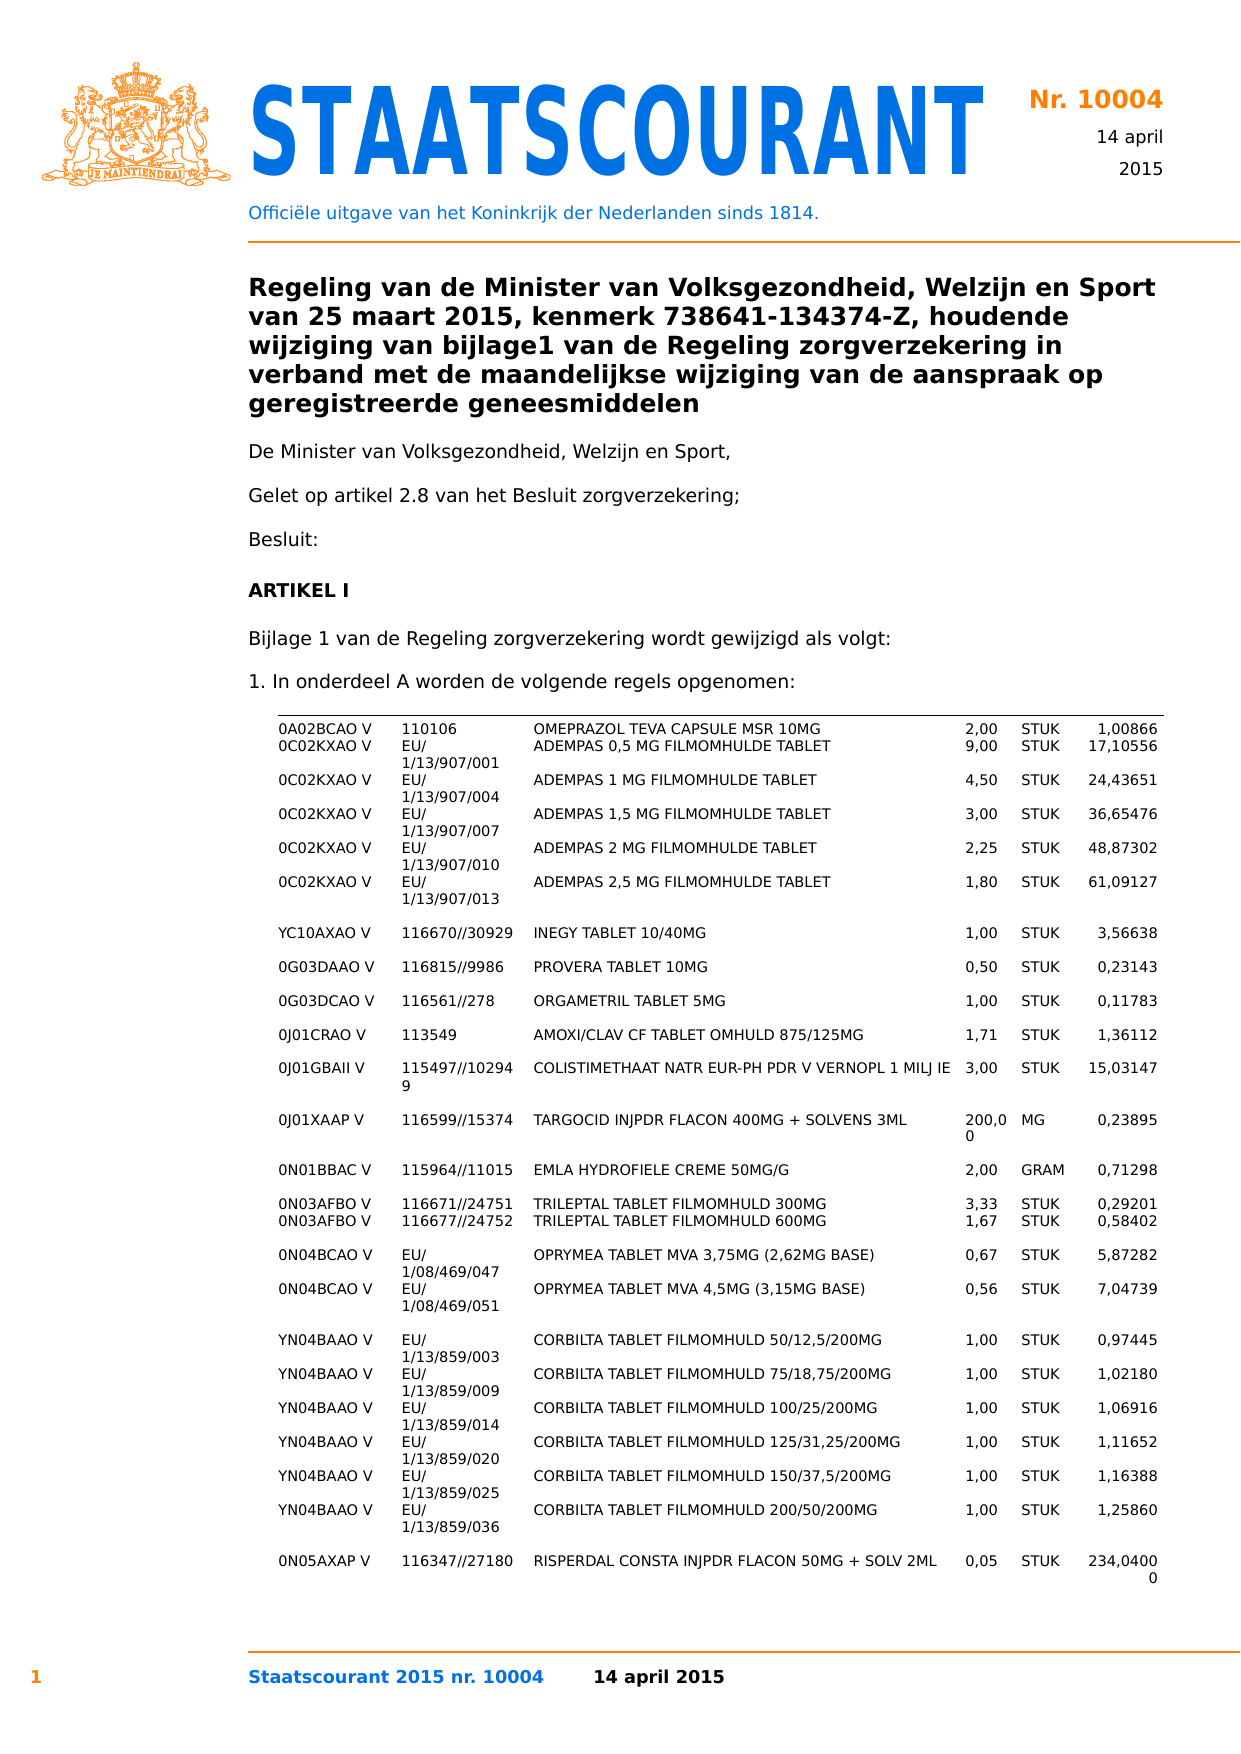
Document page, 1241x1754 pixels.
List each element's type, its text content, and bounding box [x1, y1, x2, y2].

table_cell [278, 1587, 396, 1604]
table_cell 113549 [396, 1026, 527, 1043]
table_cell [959, 1145, 1015, 1162]
table_cell [1015, 1010, 1075, 1026]
table_cell YN04BAAO V [278, 1332, 396, 1366]
table_cell [1075, 908, 1163, 924]
table_cell [1015, 1145, 1075, 1162]
table_cell [1075, 1536, 1163, 1553]
table_cell [528, 1315, 959, 1332]
table_cell 24,43651 [1075, 772, 1163, 806]
table_cell [1015, 908, 1075, 924]
table_cell 0N04BCAO V [278, 1247, 396, 1281]
table_cell [959, 1587, 1015, 1604]
table_cell 1,00 [959, 1502, 1015, 1536]
table_cell 0N03AFBO V [278, 1213, 396, 1230]
table_cell 0,29201 [1075, 1196, 1163, 1213]
table_cell EU/1/08/469/047 [396, 1247, 527, 1281]
table_cell 0N04BCAO V [278, 1281, 396, 1315]
table_cell STUK [1015, 993, 1075, 1009]
table_cell STUK [1015, 738, 1075, 772]
table_cell [528, 1044, 959, 1060]
table_cell 1,16388 [1075, 1468, 1163, 1502]
table_cell 1,36112 [1075, 1026, 1163, 1043]
table_cell 1,00 [959, 1468, 1015, 1502]
table_cell [396, 1010, 527, 1026]
table_cell [1015, 1094, 1075, 1111]
table_cell [278, 1536, 396, 1553]
table_cell [528, 1230, 959, 1247]
table_cell [959, 1536, 1015, 1553]
table_cell ADEMPAS 0,5 MG FILMOMHULDE TABLET [528, 738, 959, 772]
table_cell EU/1/13/859/009 [396, 1366, 527, 1400]
table_cell [1075, 1044, 1163, 1060]
table_cell [1015, 1179, 1075, 1196]
table_cell 0N01BBAC V [278, 1162, 396, 1179]
table_cell 1,11652 [1075, 1434, 1163, 1468]
table_cell CORBILTA TABLET FILMOMHULD 50/12,5/200MG [528, 1332, 959, 1366]
table_cell STUK [1015, 959, 1075, 976]
table_cell 0C02KXAO V [278, 806, 396, 840]
table_header Nr. 10004 [998, 62, 1240, 121]
table_cell COLISTIMETHAAT NATR EUR-PH PDR V VERNOPL 1 MILJ IE [528, 1060, 959, 1094]
subtitle ARTIKEL I [248, 580, 1163, 602]
table_cell 1,00 [959, 1434, 1015, 1468]
table_header 1,00866 [1075, 716, 1163, 738]
table_cell EU/1/13/907/007 [396, 806, 527, 840]
table_cell 200,00 [959, 1111, 1015, 1145]
table_cell [1075, 976, 1163, 992]
table_cell 5,87282 [1075, 1247, 1163, 1281]
table_cell [959, 1315, 1015, 1332]
table_cell 0,23143 [1075, 959, 1163, 976]
table_cell EU/1/13/907/001 [396, 738, 527, 772]
table_cell [278, 1145, 396, 1162]
table_cell [1075, 1145, 1163, 1162]
table_cell [396, 1587, 527, 1604]
table_cell EU/1/13/907/004 [396, 772, 527, 806]
table_cell 1,00 [959, 925, 1015, 942]
subtitle Regeling van de Minister van Volksgezondheid, Welzijn en Sport van 25 maart 2015, kenmerk 738641-134374-Z, houdende wijziging van bijlage1 van de Regeling zorgverzekering in verband met de maandelijkse wijziging van de aanspraak op geregistreerde geneesmiddelen [248, 273, 1163, 419]
table_cell STUK [1015, 772, 1075, 806]
table_cell 0,23895 [1075, 1111, 1163, 1145]
table_header STAATSCOURANT [248, 62, 998, 203]
table_cell 17,10556 [1075, 738, 1163, 772]
table_cell EU/1/13/859/020 [396, 1434, 527, 1468]
table_cell RISPERDAL CONSTA INJPDR FLACON 50MG + SOLV 2ML [528, 1553, 959, 1587]
table_cell 1,02180 [1075, 1366, 1163, 1400]
table_cell YN04BAAO V [278, 1366, 396, 1400]
table_header STUK [1015, 716, 1075, 738]
table_cell EU/1/13/859/025 [396, 1468, 527, 1502]
table_cell [528, 1010, 959, 1026]
table_cell EU/1/08/469/051 [396, 1281, 527, 1315]
table_cell [528, 976, 959, 992]
table_cell 0J01CRAO V [278, 1026, 396, 1043]
table_cell PROVERA TABLET 10MG [528, 959, 959, 976]
table_cell 116815//9986 [396, 959, 527, 976]
table_cell TRILEPTAL TABLET FILMOMHULD 600MG [528, 1213, 959, 1230]
table_cell YN04BAAO V [278, 1400, 396, 1434]
table_cell [396, 1315, 527, 1332]
table_cell [396, 1145, 527, 1162]
table_header 2,00 [959, 716, 1015, 738]
table_cell CORBILTA TABLET FILMOMHULD 150/37,5/200MG [528, 1468, 959, 1502]
table_cell [278, 1179, 396, 1196]
table_cell STUK [1015, 874, 1075, 908]
table_cell TARGOCID INJPDR FLACON 400MG + SOLVENS 3ML [528, 1111, 959, 1145]
table_cell [278, 908, 396, 924]
table_cell 9,00 [959, 738, 1015, 772]
table_cell [278, 1094, 396, 1111]
table_cell 1,00 [959, 1366, 1015, 1400]
table_cell 1,80 [959, 874, 1015, 908]
table_cell [1015, 1536, 1075, 1553]
table_cell INEGY TABLET 10/40MG [528, 925, 959, 942]
picture [41, 62, 231, 186]
table_cell 0G03DCAO V [278, 993, 396, 1009]
table_cell 3,00 [959, 806, 1015, 840]
table_cell 116599//15374 [396, 1111, 527, 1145]
table_cell [1075, 1315, 1163, 1332]
table_cell [1075, 1010, 1163, 1026]
table_cell 116561//278 [396, 993, 527, 1009]
table_cell [959, 1044, 1015, 1060]
table_cell STUK [1015, 1026, 1075, 1043]
table_header 110106 [396, 716, 527, 738]
table_cell 234,04000 [1075, 1553, 1163, 1587]
table_cell ORGAMETRIL TABLET 5MG [528, 993, 959, 1009]
table_cell CORBILTA TABLET FILMOMHULD 200/50/200MG [528, 1502, 959, 1536]
table_cell 116671//24751 [396, 1196, 527, 1213]
table_cell [1075, 1094, 1163, 1111]
table_cell [528, 1145, 959, 1162]
table_cell [1015, 1587, 1075, 1604]
table_cell STUK [1015, 840, 1075, 874]
table_cell 0,58402 [1075, 1213, 1163, 1230]
table_header [25, 62, 248, 241]
table_cell 0J01XAAP V [278, 1111, 396, 1145]
table_cell MG [1015, 1111, 1075, 1145]
table_cell 1,25860 [1075, 1502, 1163, 1536]
table_cell [396, 1044, 527, 1060]
table_cell 0G03DAAO V [278, 959, 396, 976]
table_cell [396, 1179, 527, 1196]
table_cell STUK [1015, 1247, 1075, 1281]
table_cell [528, 1094, 959, 1111]
table_cell OPRYMEA TABLET MVA 3,75MG (2,62MG BASE) [528, 1247, 959, 1281]
table_cell 3,00 [959, 1060, 1015, 1094]
table_cell YN04BAAO V [278, 1502, 396, 1536]
table_cell CORBILTA TABLET FILMOMHULD 100/25/200MG [528, 1400, 959, 1434]
table_cell [1015, 976, 1075, 992]
table_cell [396, 908, 527, 924]
table_cell 4,50 [959, 772, 1015, 806]
table_cell [278, 942, 396, 958]
table_cell AMOXI/CLAV CF TABLET OMHULD 875/125MG [528, 1026, 959, 1043]
table_cell [959, 1094, 1015, 1111]
table_cell STUK [1015, 1434, 1075, 1468]
table_cell 61,09127 [1075, 874, 1163, 908]
table_cell 3,56638 [1075, 925, 1163, 942]
table_cell [1015, 1044, 1075, 1060]
table_cell 0,50 [959, 959, 1015, 976]
table_cell [396, 942, 527, 958]
table_cell [396, 1230, 527, 1247]
table_cell [528, 1179, 959, 1196]
table_cell EU/1/13/859/003 [396, 1332, 527, 1366]
table_cell [396, 1536, 527, 1553]
table_cell STUK [1015, 1502, 1075, 1536]
table_cell 0C02KXAO V [278, 772, 396, 806]
table_cell 0J01GBAII V [278, 1060, 396, 1094]
table_cell [528, 942, 959, 958]
table_cell [396, 976, 527, 992]
table_cell ADEMPAS 1 MG FILMOMHULDE TABLET [528, 772, 959, 806]
table_cell Officiële uitgave van het Koninkrijk der Nederlanden sinds 1814. [248, 203, 1240, 241]
table_cell [278, 1010, 396, 1026]
table_cell 2,25 [959, 840, 1015, 874]
table_cell [1075, 1230, 1163, 1247]
table_cell 14 april [998, 121, 1240, 153]
table_cell 3,33 [959, 1196, 1015, 1213]
table_header OMEPRAZOL TEVA CAPSULE MSR 10MG [528, 716, 959, 738]
table_cell 36,65476 [1075, 806, 1163, 840]
table_cell 116670//30929 [396, 925, 527, 942]
table_cell 1,00 [959, 993, 1015, 1009]
text Bijlage 1 van de Regeling zorgverzekering wordt gewijzigd als volgt: [248, 627, 1163, 649]
table_cell CORBILTA TABLET FILMOMHULD 125/31,25/200MG [528, 1434, 959, 1468]
table_cell [1075, 1587, 1163, 1604]
table_cell EU/1/13/859/036 [396, 1502, 527, 1536]
table_cell [396, 1094, 527, 1111]
table_cell OPRYMEA TABLET MVA 4,5MG (3,15MG BASE) [528, 1281, 959, 1315]
table_cell 15,03147 [1075, 1060, 1163, 1094]
table_cell [959, 908, 1015, 924]
text De Minister van Volksgezondheid, Welzijn en Sport, [248, 441, 1163, 463]
text 1. In onderdeel A worden de volgende regels opgenomen: [248, 671, 1163, 693]
table_cell [278, 976, 396, 992]
table_cell STUK [1015, 1553, 1075, 1587]
table_cell STUK [1015, 1400, 1075, 1434]
table_cell 0C02KXAO V [278, 874, 396, 908]
table_cell [959, 1179, 1015, 1196]
table_cell [959, 976, 1015, 992]
table_cell 0,05 [959, 1553, 1015, 1587]
table_cell 2,00 [959, 1162, 1015, 1179]
table_cell YN04BAAO V [278, 1434, 396, 1468]
table_cell 0,56 [959, 1281, 1015, 1315]
table_cell STUK [1015, 1332, 1075, 1366]
table_cell STUK [1015, 1281, 1075, 1315]
table_cell 0,71298 [1075, 1162, 1163, 1179]
table_cell CORBILTA TABLET FILMOMHULD 75/18,75/200MG [528, 1366, 959, 1400]
table_cell [528, 1536, 959, 1553]
table_cell EU/1/13/907/010 [396, 840, 527, 874]
table_cell 0,97445 [1075, 1332, 1163, 1366]
table_cell 1,00 [959, 1332, 1015, 1366]
table_cell 0N03AFBO V [278, 1196, 396, 1213]
table_cell TRILEPTAL TABLET FILMOMHULD 300MG [528, 1196, 959, 1213]
table_cell [959, 1230, 1015, 1247]
table_cell ADEMPAS 2,5 MG FILMOMHULDE TABLET [528, 874, 959, 908]
table_cell 115497//102949 [396, 1060, 527, 1094]
table_cell [278, 1230, 396, 1247]
table_cell STUK [1015, 1196, 1075, 1213]
table_cell 116677//24752 [396, 1213, 527, 1230]
table_cell [528, 1587, 959, 1604]
table_cell [1015, 942, 1075, 958]
table_cell [959, 1010, 1015, 1026]
table_cell [1075, 1179, 1163, 1196]
table_cell ADEMPAS 1,5 MG FILMOMHULDE TABLET [528, 806, 959, 840]
table_header 0A02BCAO V [278, 716, 396, 738]
table_cell 0C02KXAO V [278, 840, 396, 874]
table_cell 0N05AXAP V [278, 1553, 396, 1587]
table_cell [959, 942, 1015, 958]
table_cell ADEMPAS 2 MG FILMOMHULDE TABLET [528, 840, 959, 874]
table_cell 1,00 [959, 1400, 1015, 1434]
table_cell YC10AXAO V [278, 925, 396, 942]
table_cell 0,67 [959, 1247, 1015, 1281]
text Gelet op artikel 2.8 van het Besluit zorgverzekering; [248, 484, 1163, 507]
table_cell 48,87302 [1075, 840, 1163, 874]
table_cell 7,04739 [1075, 1281, 1163, 1315]
table_cell EU/1/13/907/013 [396, 874, 527, 908]
table_cell [528, 908, 959, 924]
table_cell [278, 1044, 396, 1060]
table_cell YN04BAAO V [278, 1468, 396, 1502]
table_cell 0C02KXAO V [278, 738, 396, 772]
table_cell STUK [1015, 806, 1075, 840]
table_cell [1015, 1230, 1075, 1247]
table_cell EU/1/13/859/014 [396, 1400, 527, 1434]
table_cell GRAM [1015, 1162, 1075, 1179]
table_cell STUK [1015, 1366, 1075, 1400]
table_cell 0,11783 [1075, 993, 1163, 1009]
table_cell [1015, 1315, 1075, 1332]
table_cell STUK [1015, 1060, 1075, 1094]
table_cell 2015 [998, 153, 1240, 203]
table_cell STUK [1015, 925, 1075, 942]
table_cell 115964//11015 [396, 1162, 527, 1179]
table_cell [1075, 942, 1163, 958]
table_cell STUK [1015, 1468, 1075, 1502]
table_cell 116347//27180 [396, 1553, 527, 1587]
table_cell 1,71 [959, 1026, 1015, 1043]
table_cell STUK [1015, 1213, 1075, 1230]
text Besluit: [248, 528, 1163, 550]
table_cell [278, 1315, 396, 1332]
table_cell 1,67 [959, 1213, 1015, 1230]
table_cell EMLA HYDROFIELE CREME 50MG/G [528, 1162, 959, 1179]
table_cell 1,06916 [1075, 1400, 1163, 1434]
